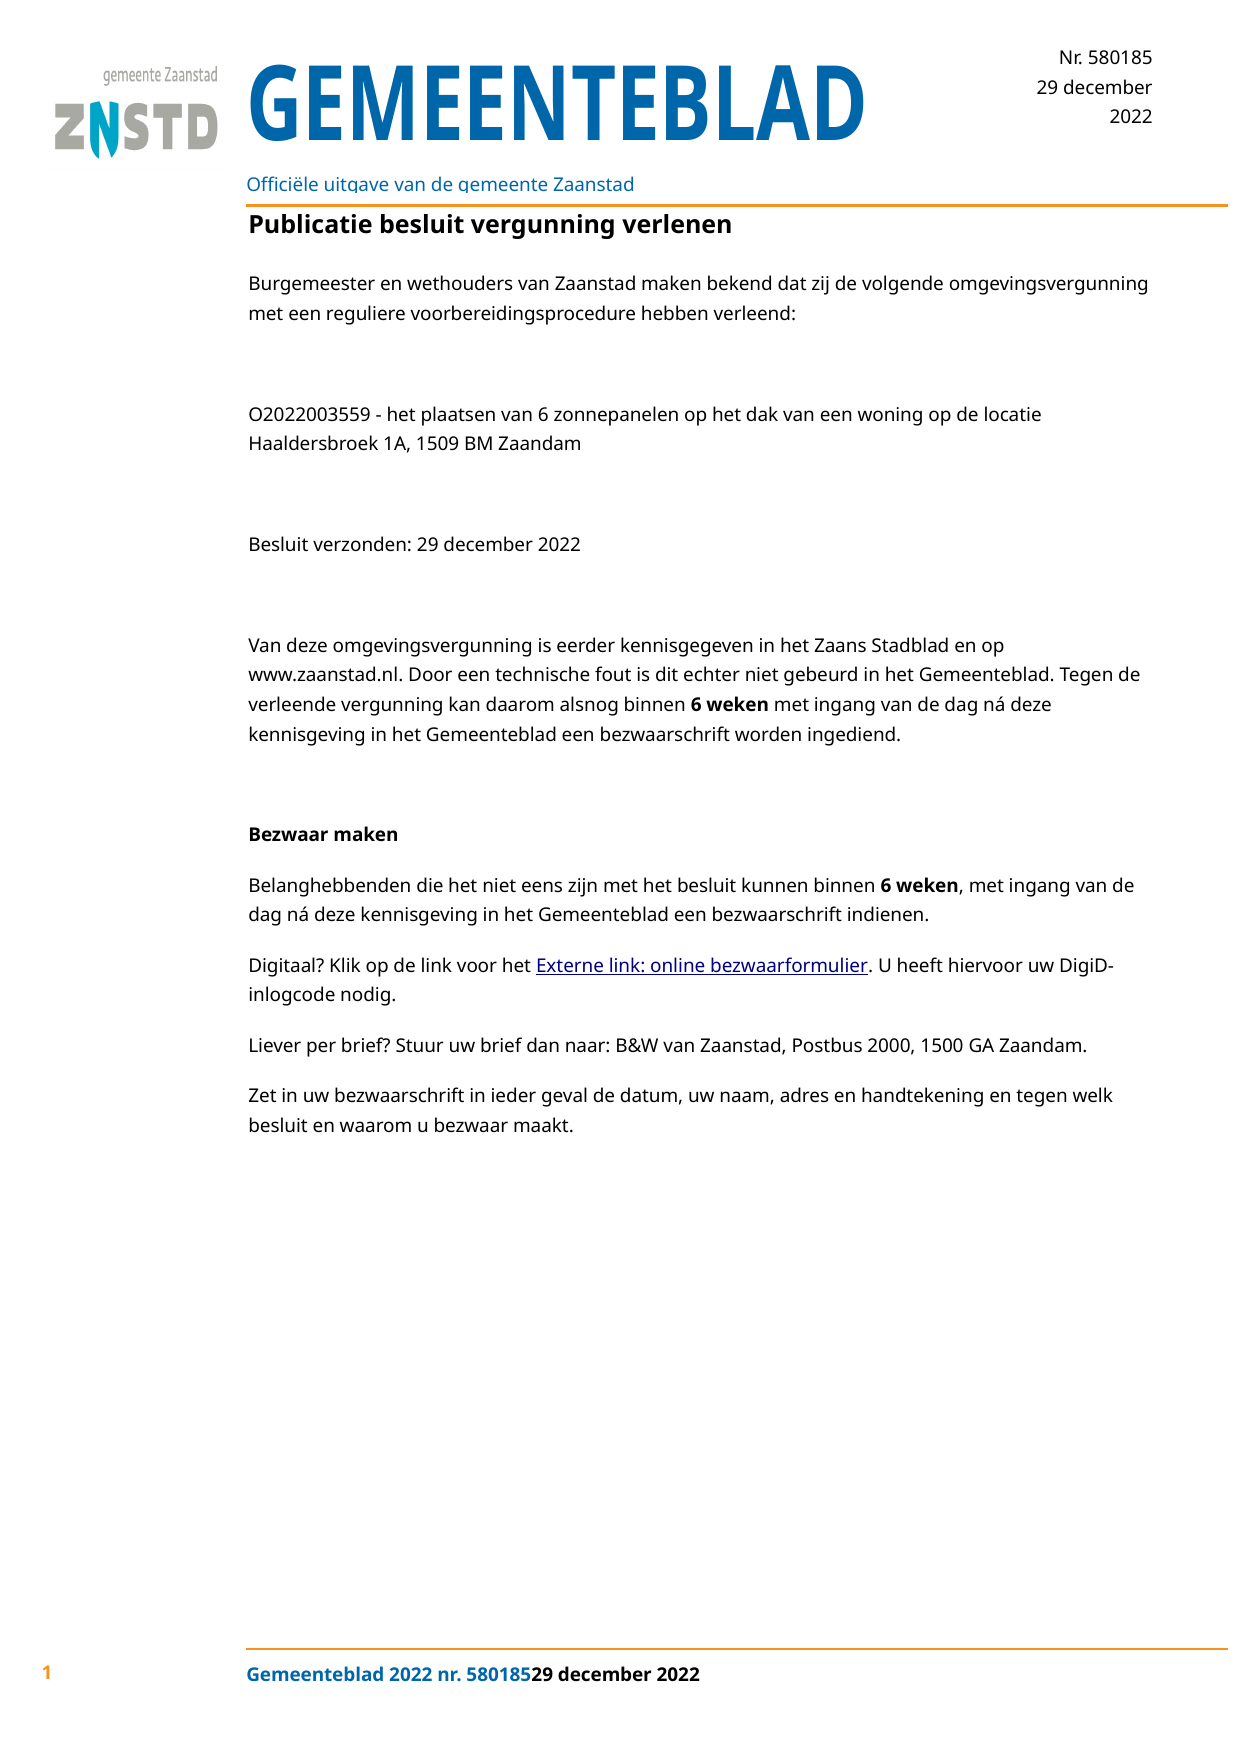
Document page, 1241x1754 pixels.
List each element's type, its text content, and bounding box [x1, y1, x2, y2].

picture [41, 47, 231, 172]
text Zet in uw bezwaarschrift in ieder geval de datum, uw naam, adres en handtekening en tegen welk besluit en waarom u bezwaar maakt. [248, 1082, 1152, 1138]
text Liever per brief? Stuur uw brief dan naar: B&W van Zaanstad, Postbus 2000, 1500 GA Zaandam. [248, 1032, 1152, 1058]
text Van deze omgevingsvergunning is eerder kennisgegeven in het Zaans Stadblad en op www.zaanstad.nl. Door een technische fout is dit echter niet gebeurd in het Gemeenteblad. Tegen de verleende vergunning kan daarom alsnog binnen 6 weken met ingang van de dag ná deze kennisgeving in het Gemeenteblad een bezwaarschrift worden ingediend. [248, 632, 1152, 746]
text O2022003559 - het plaatsen van 6 zonnepanelen op het dak van een woning op de locatie Haaldersbroek 1A, 1509 BM Zaandam [248, 401, 1152, 456]
text Besluit verzonden: 29 december 2022 [248, 531, 1152, 557]
text Publicatie besluit vergunning verlenen [248, 207, 1152, 241]
text Burgemeester en wethouders van Zaanstad maken bekend dat zij de volgende omgevingsvergunning met een reguliere voorbereidingsprocedure hebben verleend: [248, 270, 1152, 326]
text Belanghebbenden die het niet eens zijn met het besluit kunnen binnen 6 weken, met ingang van de dag ná deze kennisgeving in het Gemeenteblad een bezwaarschrift indienen. [248, 872, 1152, 927]
text Bezwaar maken [248, 822, 1152, 847]
text Digitaal? Klik op de link voor het Externe link: online bezwaarformulier. U heeft hiervoor uw DigiD-inlogcode nodig. [248, 952, 1152, 1007]
